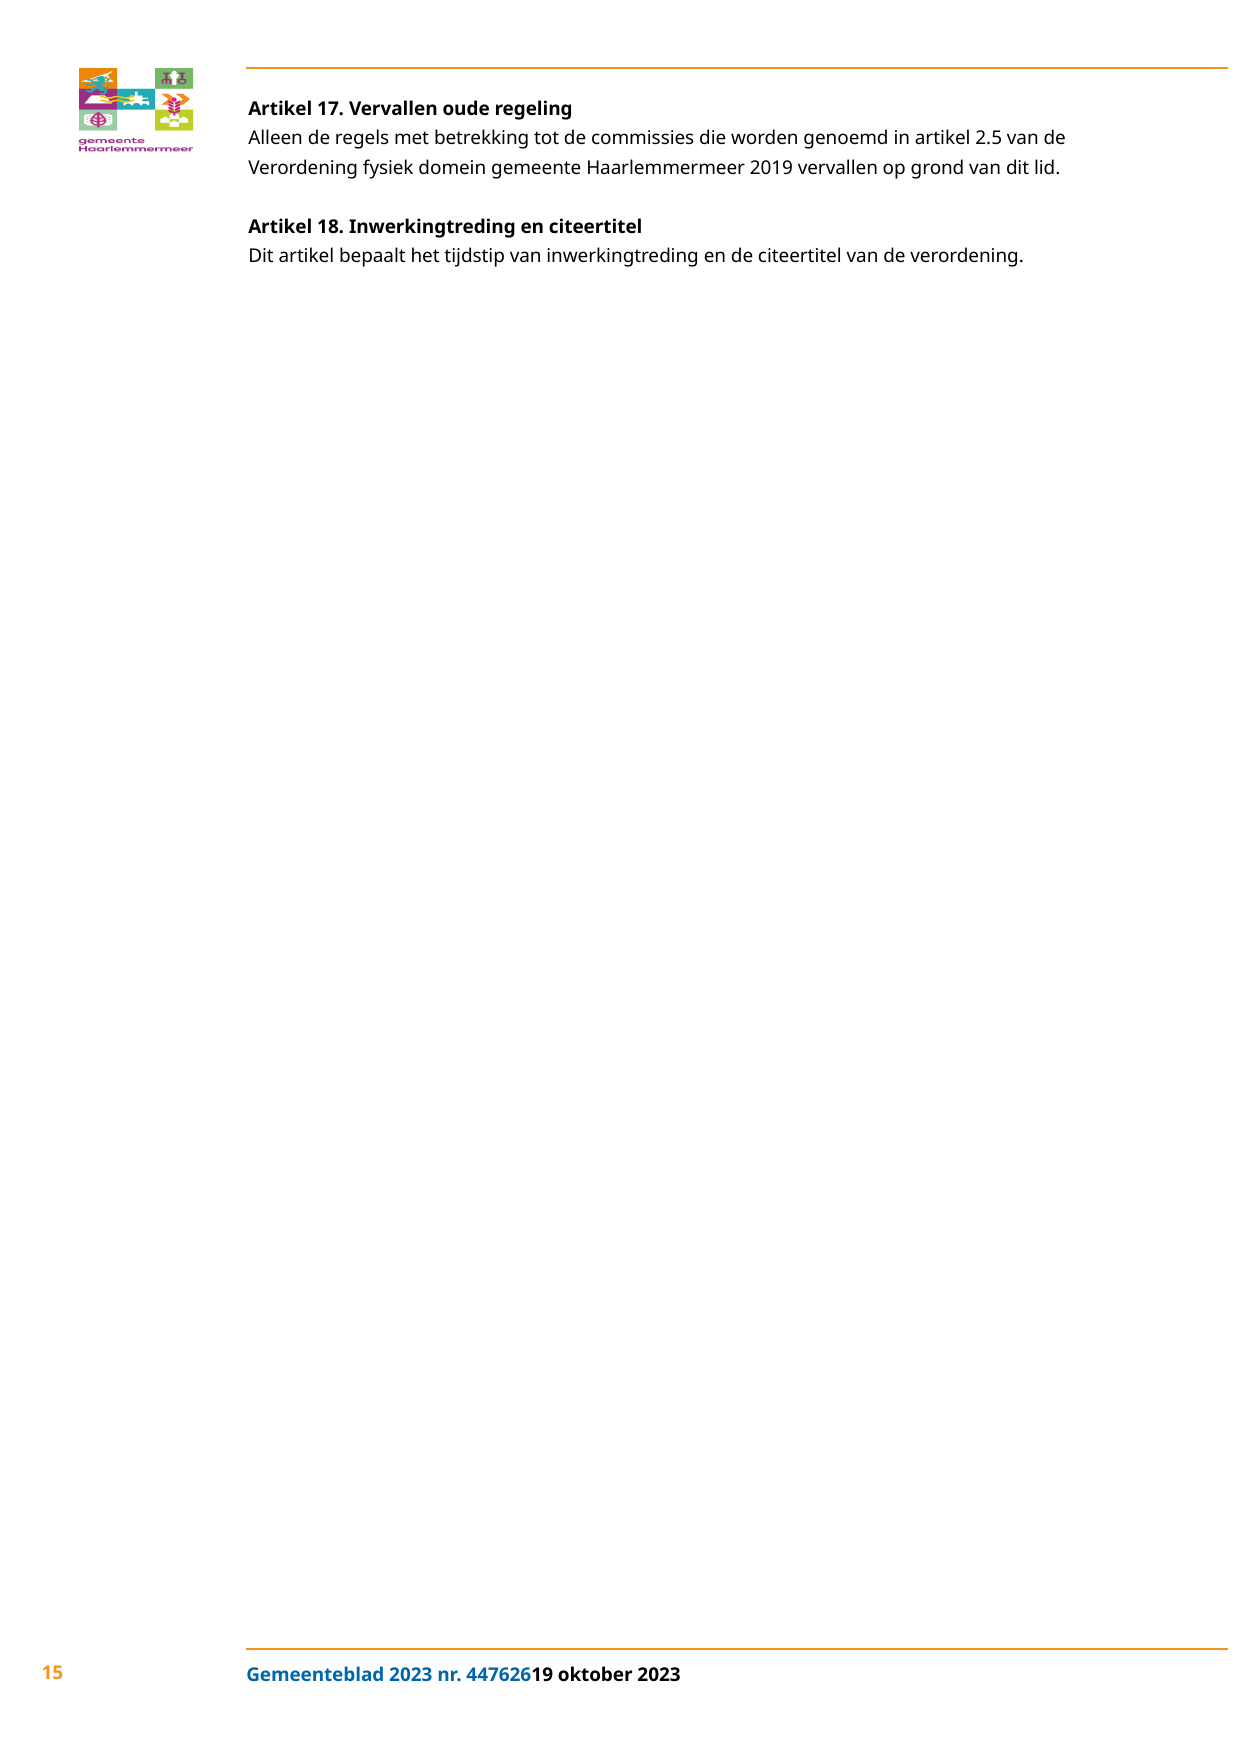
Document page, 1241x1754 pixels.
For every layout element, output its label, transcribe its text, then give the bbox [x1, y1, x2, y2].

picture [41, 47, 231, 172]
text Alleen de regels met betrekking tot de commissies die worden genoemd in artikel 2.5 van de Verordening fysiek domein gemeente Haarlemmermeer 2019 vervallen op grond van dit lid. [248, 124, 1152, 180]
text Dit artikel bepaalt het tijdstip van inwerkingtreding en de citeertitel van de verordening. [248, 243, 1152, 268]
text Artikel 18. Inwerkingtreding en citeertitel [248, 213, 1152, 239]
text Artikel 17. Vervallen oude regeling [248, 95, 1152, 121]
